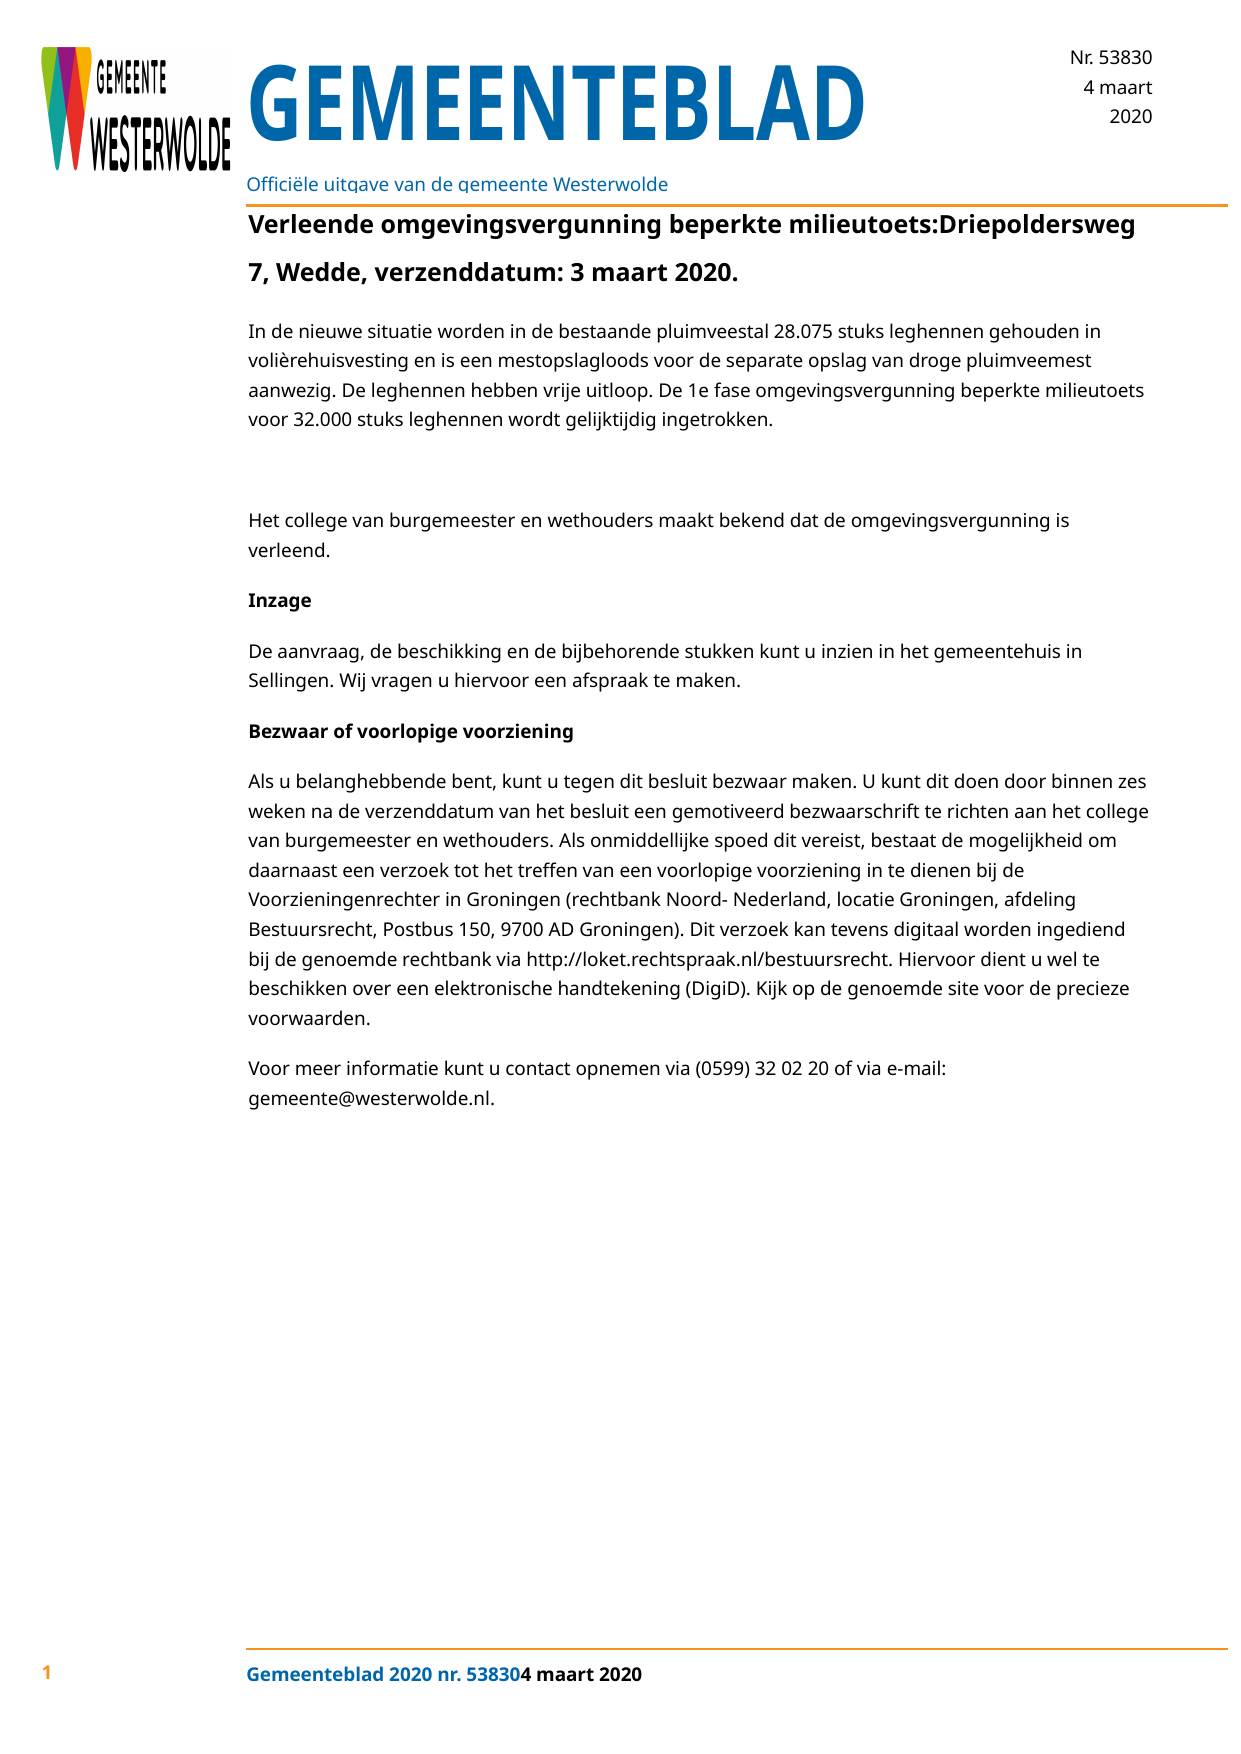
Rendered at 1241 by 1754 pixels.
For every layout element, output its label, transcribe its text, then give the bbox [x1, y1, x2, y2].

text Bezwaar of voorlopige voorziening [248, 718, 1152, 744]
text Verleende omgevingsvergunning beperkte milieutoets:Driepoldersweg 7, Wedde, verzenddatum: 3 maart 2020. [248, 207, 1152, 288]
text Als u belanghebbende bent, kunt u tegen dit besluit bezwaar maken. U kunt dit doen door binnen zes weken na de verzenddatum van het besluit een gemotiveerd bezwaarschrift te richten aan het college van burgemeester en wethouders. Als onmiddellijke spoed dit vereist, bestaat de mogelijkheid om daarnaast een verzoek tot het treffen van een voorlopige voorziening in te dienen bij de Voorzieningenrechter in Groningen (rechtbank Noord- Nederland, locatie Groningen, afdeling Bestuursrecht, Postbus 150, 9700 AD Groningen). Dit verzoek kan tevens digitaal worden ingediend bij de genoemde rechtbank via http://loket.rechtspraak.nl/bestuursrecht. Hiervoor dient u wel te beschikken over een elektronische handtekening (DigiD). Kijk op de genoemde site voor de precieze voorwaarden. [248, 768, 1152, 1031]
text Voor meer informatie kunt u contact opnemen via (0599) 32 02 20 of via e-mail: gemeente@westerwolde.nl. [248, 1055, 1152, 1111]
text Inzage [248, 587, 1152, 613]
picture [41, 47, 231, 172]
text Het college van burgemeester en wethouders maakt bekend dat de omgevingsvergunning is verleend. [248, 507, 1152, 563]
text De aanvraag, de beschikking en de bijbehorende stukken kunt u inzien in het gemeentehuis in Sellingen. Wij vragen u hiervoor een afspraak te maken. [248, 638, 1152, 693]
text In de nieuwe situatie worden in de bestaande pluimveestal 28.075 stuks leghennen gehouden in volièrehuisvesting en is een mestopslagloods voor de separate opslag van droge pluimveemest aanwezig. De leghennen hebben vrije uitloop. De 1e fase omgevingsvergunning beperkte milieutoets voor 32.000 stuks leghennen wordt gelijktijdig ingetrokken. [248, 318, 1152, 432]
